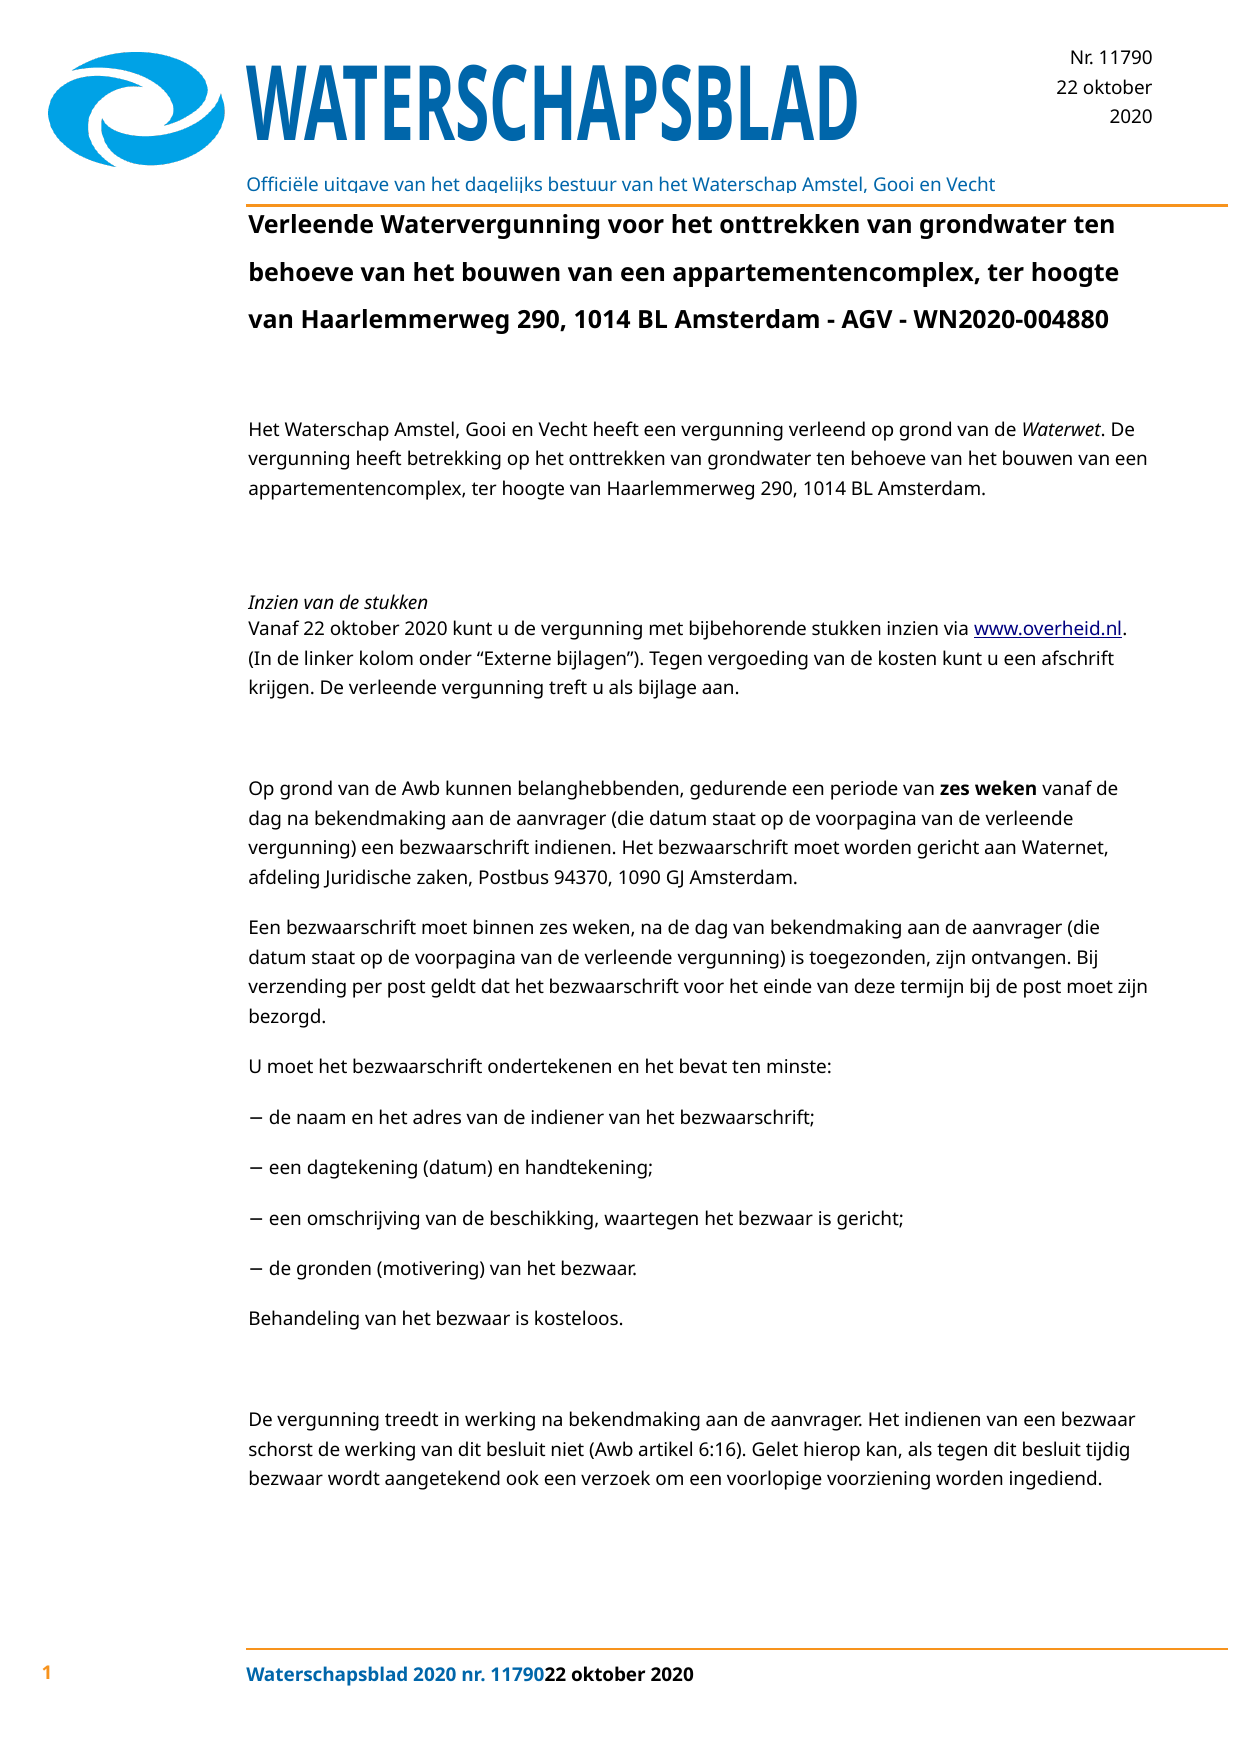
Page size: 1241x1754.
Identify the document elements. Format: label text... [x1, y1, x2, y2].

text Behandeling van het bezwaar is kosteloos. [248, 1306, 1152, 1331]
text − de naam en het adres van de indiener van het bezwaarschrift; [248, 1104, 1152, 1130]
text De vergunning treedt in werking na bekendmaking aan de aanvrager. Het indienen van een bezwaar schorst de werking van dit besluit niet (Awb artikel 6:16). Gelet hierop kan, als tegen dit besluit tijdig bezwaar wordt aangetekend ook een verzoek om een voorlopige voorziening worden ingediend. [248, 1406, 1152, 1491]
text Inzien van de stukken [248, 589, 1152, 615]
text Op grond van de Awb kunnen belanghebbenden, gedurende een periode van zes weken vanaf de dag na bekendmaking aan de aanvrager (die datum staat op de voorpagina van de verleende vergunning) een bezwaarschrift indienen. Het bezwaarschrift moet worden gericht aan Waternet, afdeling Juridische zaken, Postbus 94370, 1090 GJ Amsterdam. [248, 775, 1152, 890]
text Het Waterschap Amstel, Gooi en Vecht heeft een vergunning verleend op grond van de Waterwet. De vergunning heeft betrekking op het onttrekken van grondwater ten behoeve van het bouwen van een appartementencomplex, ter hoogte van Haarlemmerweg 290, 1014 BL Amsterdam. [248, 416, 1152, 501]
text − een omschrijving van de beschikking, waartegen het bezwaar is gericht; [248, 1205, 1152, 1231]
text − de gronden (motivering) van het bezwaar. [248, 1255, 1152, 1281]
text Vanaf 22 oktober 2020 kunt u de vergunning met bijbehorende stukken inzien via www.overheid.nl. (In de linker kolom onder “Externe bijlagen”). Tegen vergoeding van de kosten kunt u een afschrift krijgen. De verleende vergunning treft u als bijlage aan. [248, 615, 1152, 700]
text − een dagtekening (datum) en handtekening; [248, 1154, 1152, 1180]
text Een bezwaarschrift moet binnen zes weken, na de dag van bekendmaking aan de aanvrager (die datum staat op de voorpagina van de verleende vergunning) is toegezonden, zijn ontvangen. Bij verzending per post geldt dat het bezwaarschrift voor het einde van deze termijn bij de post moet zijn bezorgd. [248, 914, 1152, 1029]
picture [41, 47, 231, 172]
text U moet het bezwaarschrift ondertekenen en het bevat ten minste: [248, 1053, 1152, 1079]
text Verleende Watervergunning voor het onttrekken van grondwater ten behoeve van het bouwen van een appartementencomplex, ter hoogte van Haarlemmerweg 290, 1014 BL Amsterdam - AGV - WN2020-004880 [248, 207, 1152, 336]
